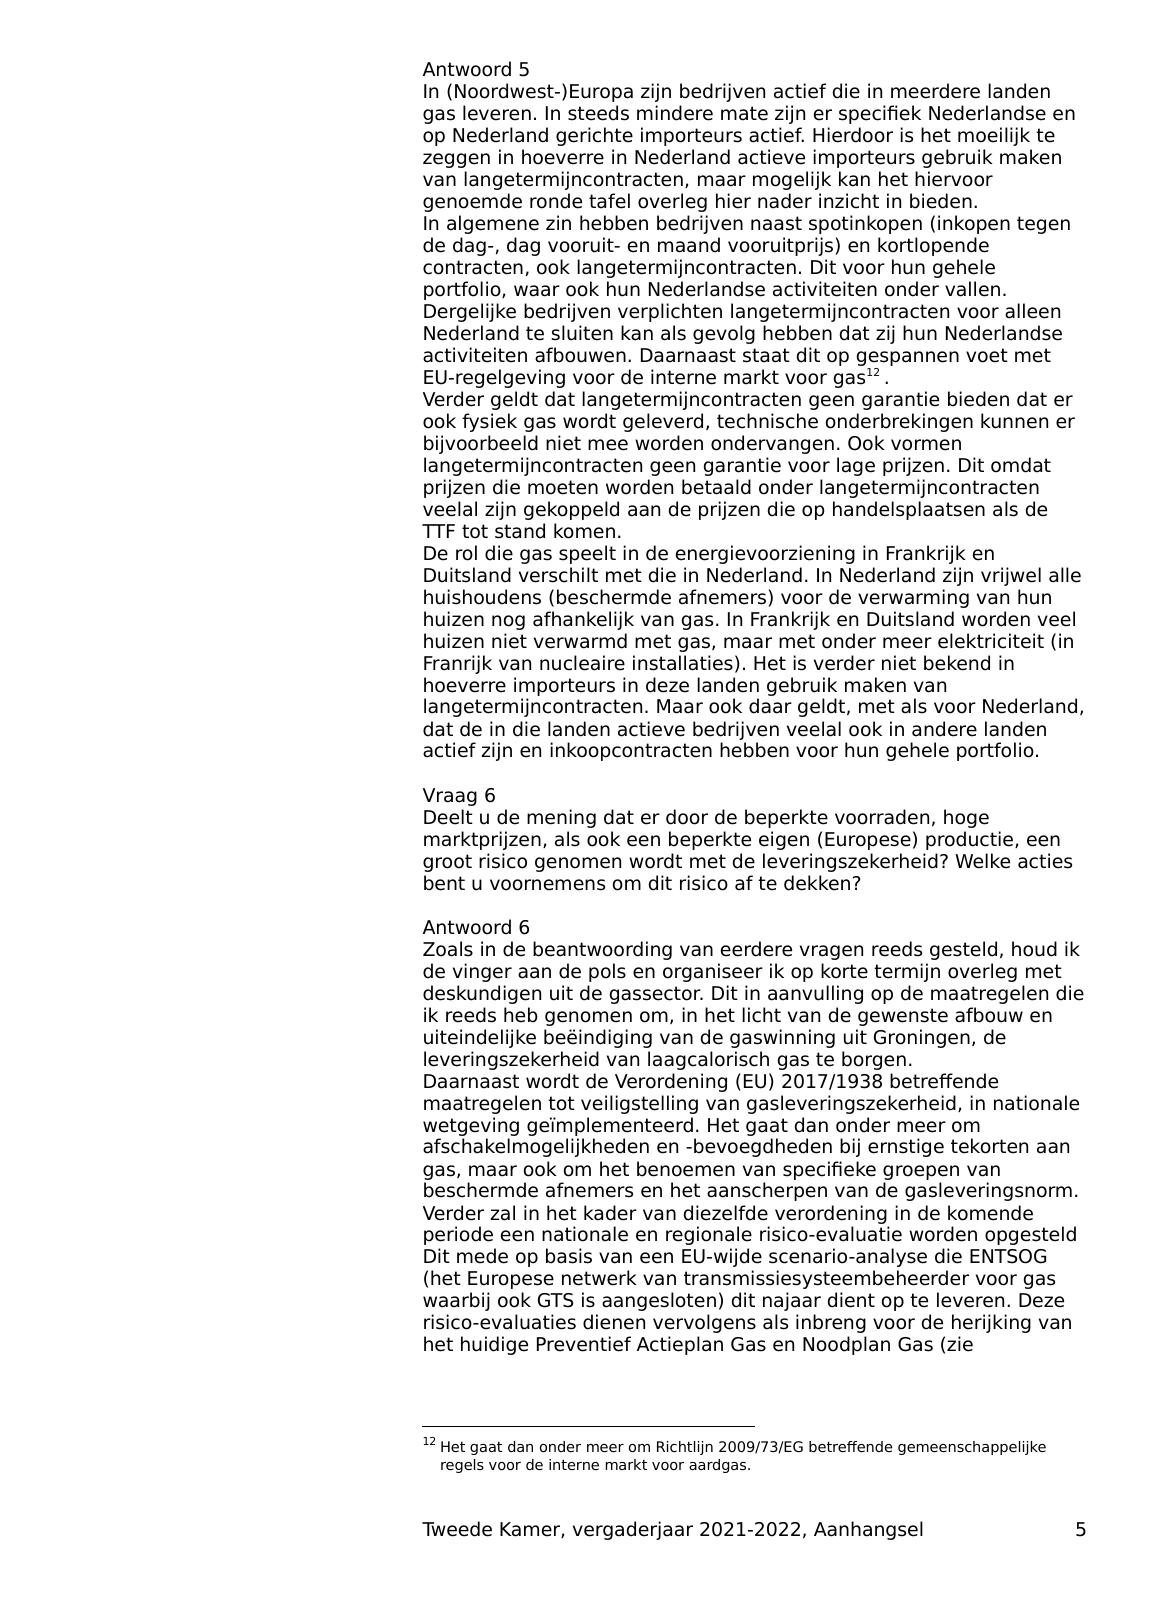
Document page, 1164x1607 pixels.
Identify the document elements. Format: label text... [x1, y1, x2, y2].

text Verder zal in het kader van diezelfde verordening in de komende periode een nationale en regionale risico-evaluatie worden opgesteld Dit mede op basis van een EU-wijde scenario-analyse die ENTSOG (het Europese netwerk van transmissiesysteembeheerder voor gas waarbij ook GTS is aangesloten) dit najaar dient op te leveren. Deze risico-evaluaties dienen vervolgens als inbreng voor de herijking van het huidige Preventief Actieplan Gas en Noodplan Gas (zie [422, 1202, 1087, 1356]
text De rol die gas speelt in de energievoorziening in Frankrijk en Duitsland verschilt met die in Nederland. In Nederland zijn vrijwel alle huishoudens (beschermde afnemers) voor de verwarming van hun huizen nog afhankelijk van gas. In Frankrijk en Duitsland worden veel huizen niet verwarmd met gas, maar met onder meer elektriciteit (in Franrijk van nucleaire installaties). Het is verder niet bekend in hoeverre importeurs in deze landen gebruik maken van langetermijncontracten. Maar ook daar geldt, met als voor Nederland, dat de in die landen actieve bedrijven veelal ook in andere landen actief zijn en inkoopcontracten hebben voor hun gehele portfolio. [422, 543, 1087, 762]
text Zoals in de beantwoording van eerdere vragen reeds gesteld, houd ik de vinger aan de pols en organiseer ik op korte termijn overleg met deskundigen uit de gassector. Dit in aanvulling op de maatregelen die ik reeds heb genomen om, in het licht van de gewenste afbouw en uiteindelijke beëindiging van de gaswinning uit Groningen, de leveringszekerheid van laagcalorisch gas te borgen. [422, 939, 1087, 1071]
text In algemene zin hebben bedrijven naast spotinkopen (inkopen tegen de dag-, dag vooruit- en maand vooruitprijs) en kortlopende contracten, ook langetermijncontracten. Dit voor hun gehele portfolio, waar ook hun Nederlandse activiteiten onder vallen. Dergelijke bedrijven verplichten langetermijncontracten voor alleen Nederland te sluiten kan als gevolg hebben dat zij hun Nederlandse activiteiten afbouwen. Daarnaast staat dit op gespannen voet met EU-regelgeving voor de interne markt voor gas. [422, 213, 1087, 389]
text Antwoord 6 [422, 917, 1087, 939]
text In (Noordwest-)Europa zijn bedrijven actief die in meerdere landen gas leveren. In steeds mindere mate zijn er specifiek Nederlandse en op Nederland gerichte importeurs actief. Hierdoor is het moeilijk te zeggen in hoeverre in Nederland actieve importeurs gebruik maken van langetermijncontracten, maar mogelijk kan het hiervoor genoemde ronde tafel overleg hier nader inzicht in bieden. [422, 81, 1087, 213]
text Deelt u de mening dat er door de beperkte voorraden, hoge marktprijzen, als ook een beperkte eigen (Europese) productie, een groot risico genomen wordt met de leveringszekerheid? Welke acties bent u voornemens om dit risico af te dekken? [422, 807, 1087, 894]
text Vraag 6 [422, 784, 1087, 807]
text Het gaat dan onder meer om Richtlijn 2009/73/EG betreffende gemeenschappelijke regels voor de interne markt voor aardgas. [422, 1435, 1087, 1474]
text Daarnaast wordt de Verordening (EU) 2017/1938 betreffende maatregelen tot veiligstelling van gasleveringszekerheid, in nationale wetgeving geïmplementeerd. Het gaat dan onder meer om afschakelmogelijkheden en -bevoegdheden bij ernstige tekorten aan gas, maar ook om het benoemen van specifieke groepen van beschermde afnemers en het aanscherpen van de gasleveringsnorm. [422, 1071, 1087, 1202]
text Antwoord 5 [422, 59, 1087, 81]
text Verder geldt dat langetermijncontracten geen garantie bieden dat er ook fysiek gas wordt geleverd, technische onderbrekingen kunnen er bijvoorbeeld niet mee worden ondervangen. Ook vormen langetermijncontracten geen garantie voor lage prijzen. Dit omdat prijzen die moeten worden betaald onder langetermijncontracten veelal zijn gekoppeld aan de prijzen die op handelsplaatsen als de TTF tot stand komen. [422, 389, 1087, 543]
